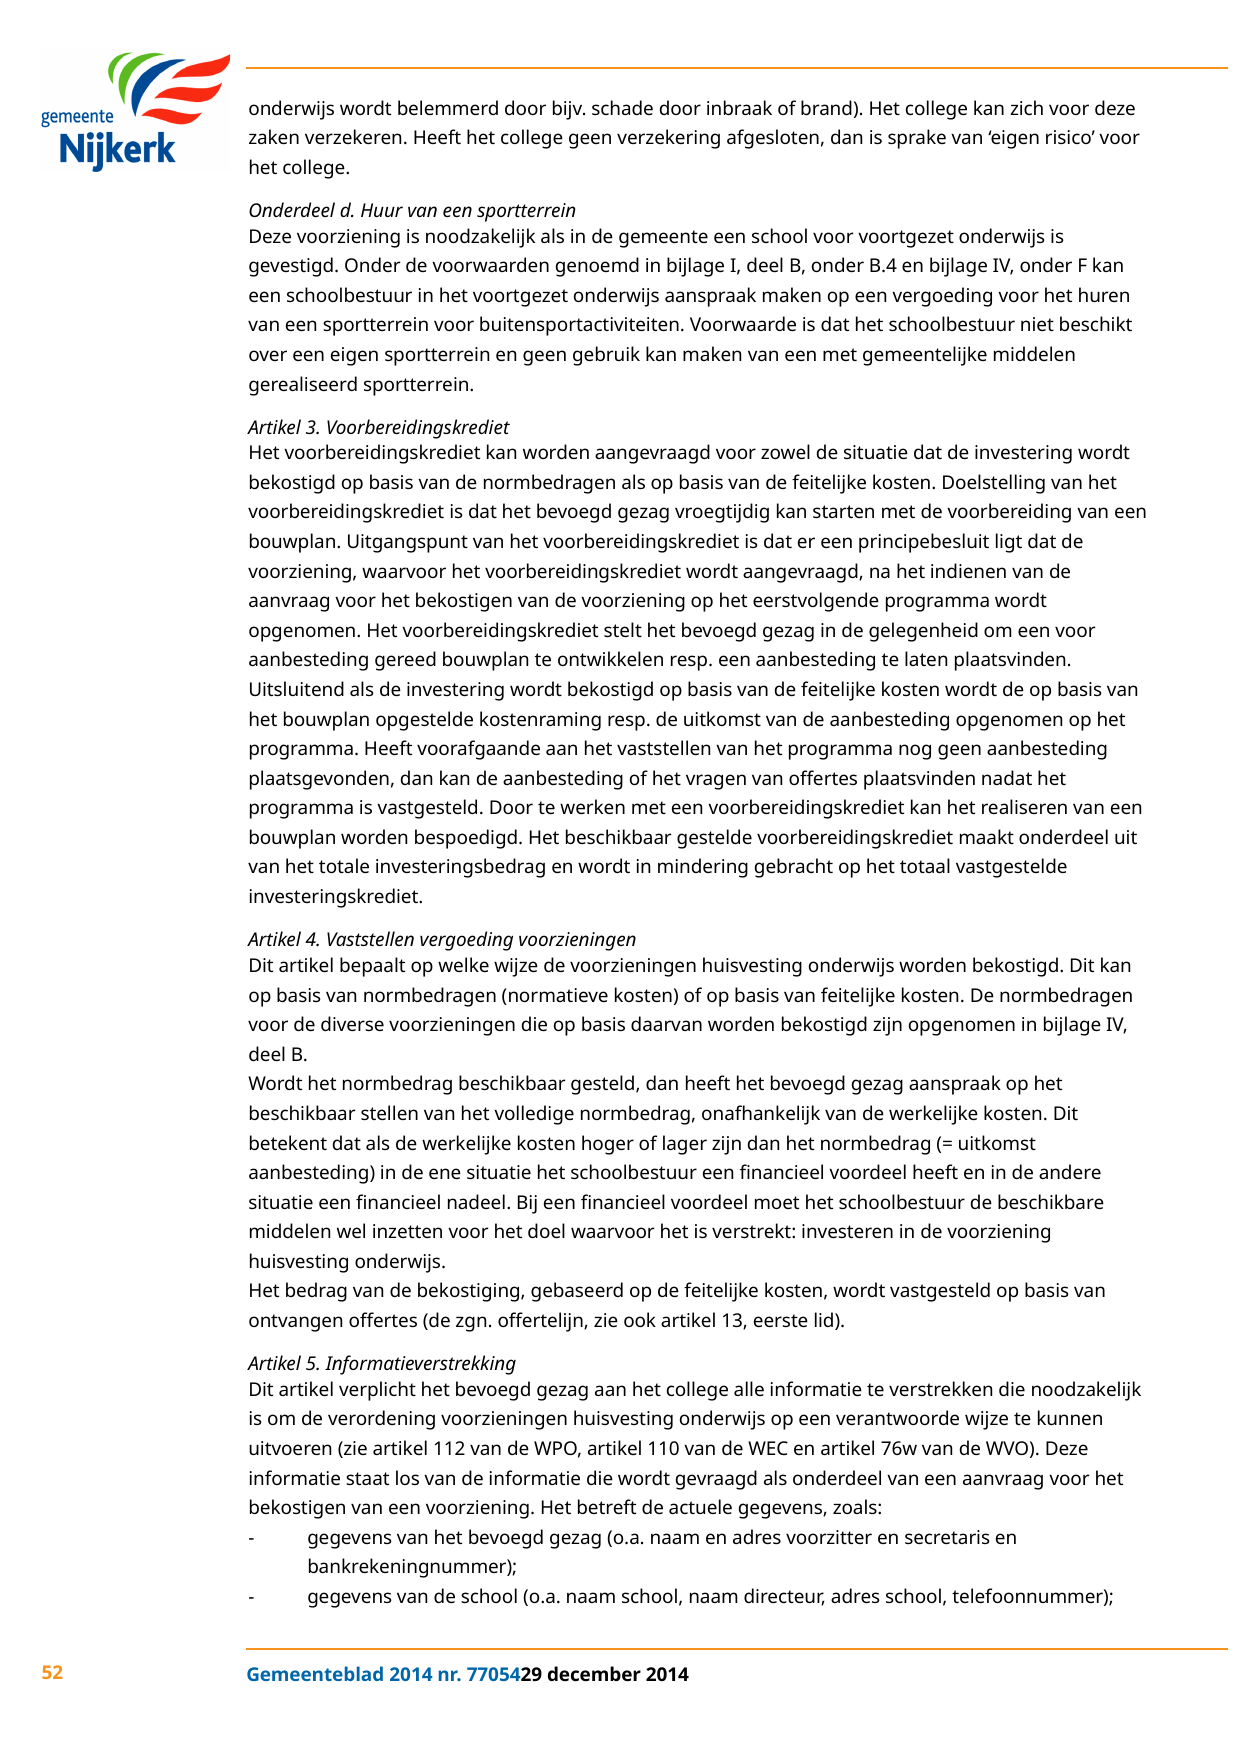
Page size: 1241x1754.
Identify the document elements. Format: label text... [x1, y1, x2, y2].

text Onderdeel d. Huur van een sportterrein [248, 197, 1152, 223]
picture [41, 47, 231, 172]
list gegevens van het bevoegd gezag (o.a. naam en adres voorzitter en secretaris en bankrekeningnummer); [248, 1524, 1152, 1579]
text Artikel 4. Vaststellen vergoeding voorzieningen [248, 926, 1152, 952]
text Wordt het normbedrag beschikbaar gesteld, dan heeft het bevoegd gezag aanspraak op het beschikbaar stellen van het volledige normbedrag, onafhankelijk van de werkelijke kosten. Dit betekent dat als de werkelijke kosten hoger of lager zijn dan het normbedrag (= uitkomst aanbesteding) in de ene situatie het schoolbestuur een financieel voordeel heeft en in de andere situatie een financieel nadeel. Bij een financieel voordeel moet het schoolbestuur de beschikbare middelen wel inzetten voor het doel waarvoor het is verstrekt: investeren in de voorziening huisvesting onderwijs. [248, 1071, 1152, 1274]
text Het voorbereidingskrediet kan worden aangevraagd voor zowel de situatie dat de investering wordt bekostigd op basis van de normbedragen als op basis van de feitelijke kosten. Doelstelling van het voorbereidingskrediet is dat het bevoegd gezag vroegtijdig kan starten met de voorbereiding van een bouwplan. Uitgangspunt van het voorbereidingskrediet is dat er een principebesluit ligt dat de voorziening, waarvoor het voorbereidingskrediet wordt aangevraagd, na het indienen van de aanvraag voor het bekostigen van de voorziening op het eerstvolgende programma wordt opgenomen. Het voorbereidingskrediet stelt het bevoegd gezag in de gelegenheid om een voor aanbesteding gereed bouwplan te ontwikkelen resp. een aanbesteding te laten plaatsvinden. Uitsluitend als de investering wordt bekostigd op basis van de feitelijke kosten wordt de op basis van het bouwplan opgestelde kostenraming resp. de uitkomst van de aanbesteding opgenomen op het programma. Heeft voorafgaande aan het vaststellen van het programma nog geen aanbesteding plaatsgevonden, dan kan de aanbesteding of het vragen van offertes plaatsvinden nadat het programma is vastgesteld. Door te werken met een voorbereidingskrediet kan het realiseren van een bouwplan worden bespoedigd. Het beschikbaar gestelde voorbereidingskrediet maakt onderdeel uit van het totale investeringsbedrag en wordt in mindering gebracht op het totaal vastgestelde investeringskrediet. [248, 439, 1152, 909]
text Artikel 3. Voorbereidingskrediet [248, 414, 1152, 439]
text onderwijs wordt belemmerd door bijv. schade door inbraak of brand). Het college kan zich voor deze zaken verzekeren. Heeft het college geen verzekering afgesloten, dan is sprake van ‘eigen risico’ voor het college. [248, 95, 1152, 180]
text Dit artikel verplicht het bevoegd gezag aan het college alle informatie te verstrekken die noodzakelijk is om de verordening voorzieningen huisvesting onderwijs op een verantwoorde wijze te kunnen uitvoeren (zie artikel 112 van de WPO, artikel 110 van de WEC en artikel 76w van de WVO). Deze informatie staat los van de informatie die wordt gevraagd als onderdeel van een aanvraag voor het bekostigen van een voorziening. Het betreft de actuele gegevens, zoals: [248, 1376, 1152, 1520]
text Dit artikel bepaalt op welke wijze de voorzieningen huisvesting onderwijs worden bekostigd. Dit kan op basis van normbedragen (normatieve kosten) of op basis van feitelijke kosten. De normbedragen voor de diverse voorzieningen die op basis daarvan worden bekostigd zijn opgenomen in bijlage IV, deel B. [248, 952, 1152, 1067]
text Het bedrag van de bekostiging, gebaseerd op de feitelijke kosten, wordt vastgesteld op basis van ontvangen offertes (de zgn. offertelijn, zie ook artikel 13, eerste lid). [248, 1278, 1152, 1333]
text Artikel 5. Informatieverstrekking [248, 1350, 1152, 1376]
list gegevens van de school (o.a. naam school, naam directeur, adres school, telefoonnummer); [248, 1583, 1152, 1609]
text Deze voorziening is noodzakelijk als in de gemeente een school voor voortgezet onderwijs is gevestigd. Onder de voorwaarden genoemd in bijlage I, deel B, onder B.4 en bijlage IV, onder F kan een schoolbestuur in het voortgezet onderwijs aanspraak maken op een vergoeding voor het huren van een sportterrein voor buitensportactiviteiten. Voorwaarde is dat het schoolbestuur niet beschikt over een eigen sportterrein en geen gebruik kan maken van een met gemeentelijke middelen gerealiseerd sportterrein. [248, 223, 1152, 396]
